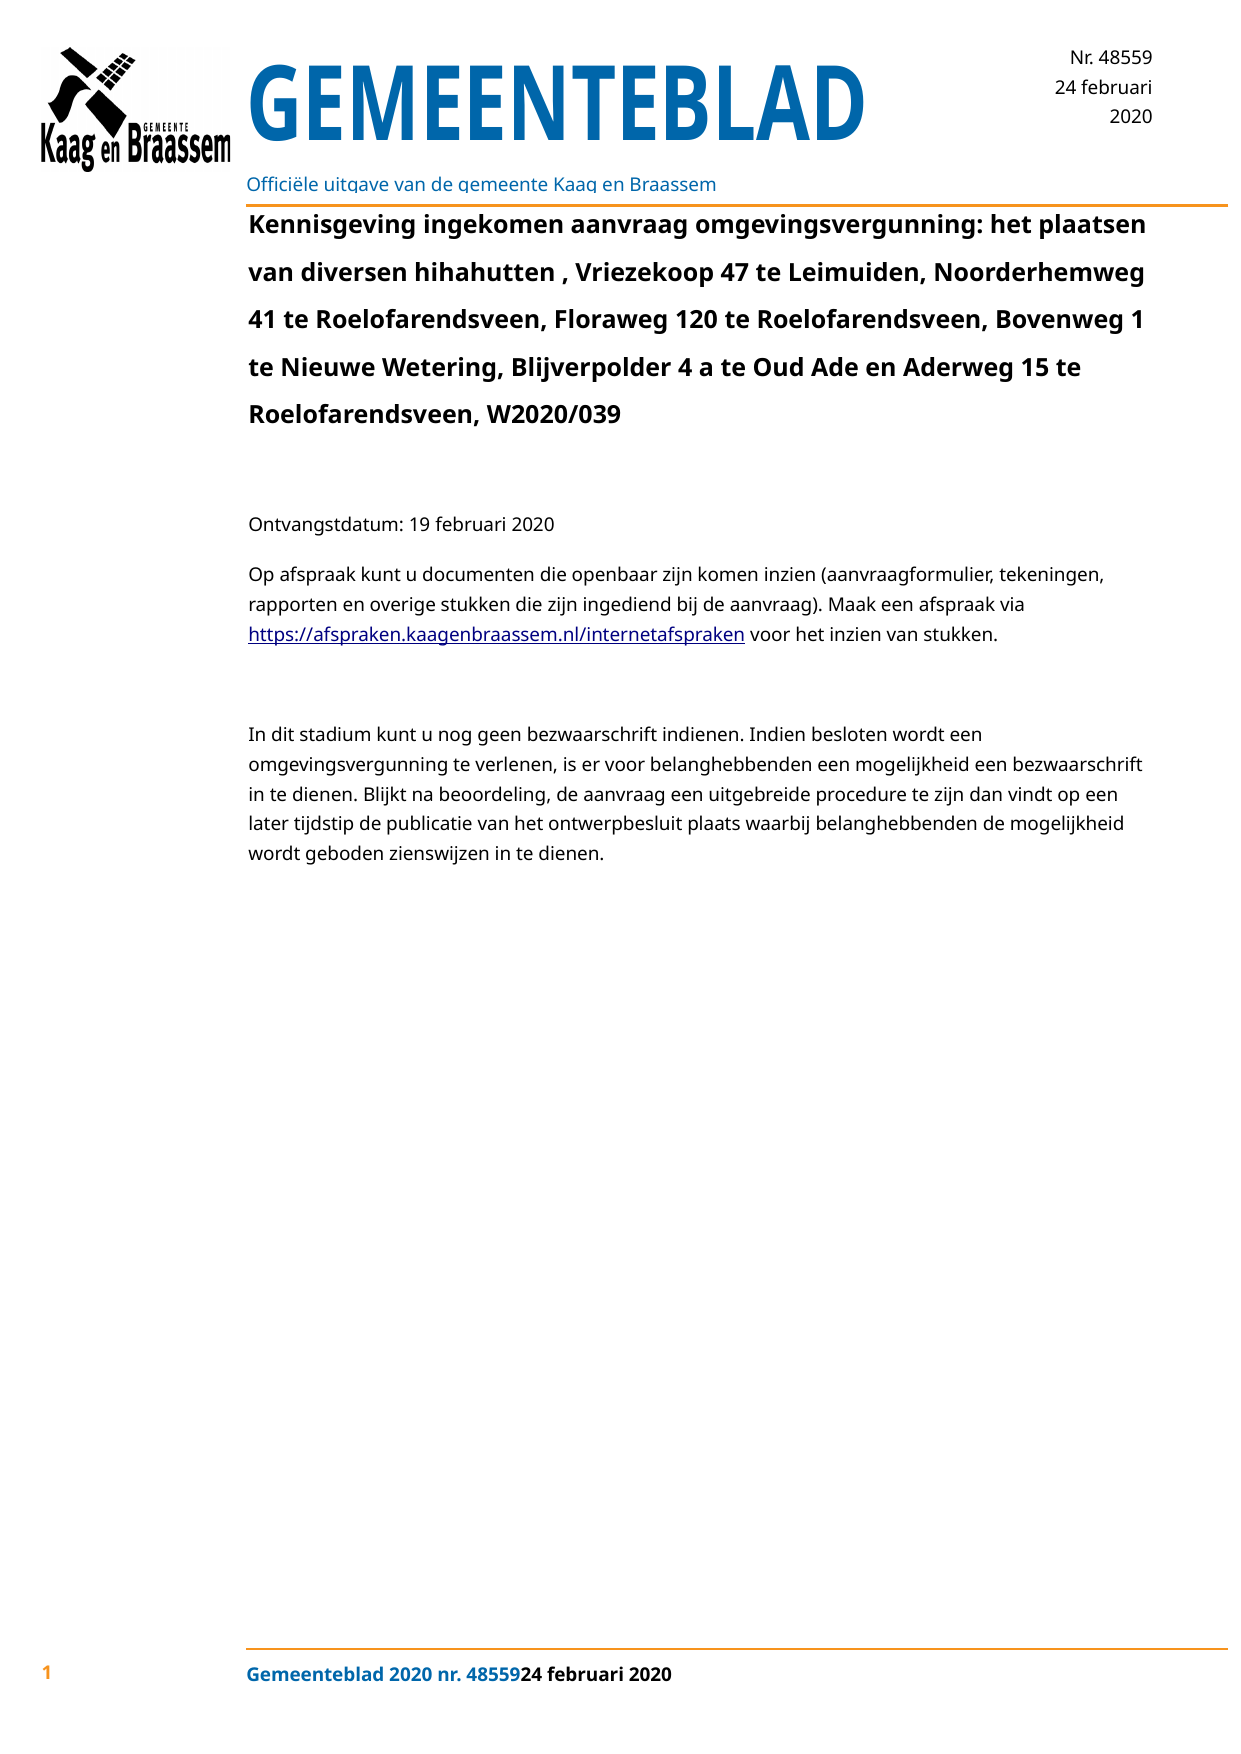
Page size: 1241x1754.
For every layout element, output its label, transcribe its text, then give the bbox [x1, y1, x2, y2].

text Kennisgeving ingekomen aanvraag omgevingsvergunning: het plaatsen van diversen hihahutten , Vriezekoop 47 te Leimuiden, Noorderhemweg 41 te Roelofarendsveen, Floraweg 120 te Roelofarendsveen, Bovenweg 1 te Nieuwe Wetering, Blijverpolder 4 a te Oud Ade en Aderweg 15 te Roelofarendsveen, W2020/039 [248, 207, 1152, 431]
text In dit stadium kunt u nog geen bezwaarschrift indienen. Indien besloten wordt een omgevingsvergunning te verlenen, is er voor belanghebbenden een mogelijkheid een bezwaarschrift in te dienen. Blijkt na beoordeling, de aanvraag een uitgebreide procedure te zijn dan vindt op een later tijdstip de publicatie van het ontwerpbesluit plaats waarbij belanghebbenden de mogelijkheid wordt geboden zienswijzen in te dienen. [248, 722, 1152, 866]
picture [41, 47, 231, 172]
text Ontvangstdatum: 19 februari 2020 [248, 511, 1152, 537]
text Op afspraak kunt u documenten die openbaar zijn komen inzien (aanvraagformulier, tekeningen, rapporten en overige stukken die zijn ingediend bij de aanvraag). Maak een afspraak via https://afspraken.kaagenbraassem.nl/internetafspraken voor het inzien van stukken. [248, 562, 1152, 646]
